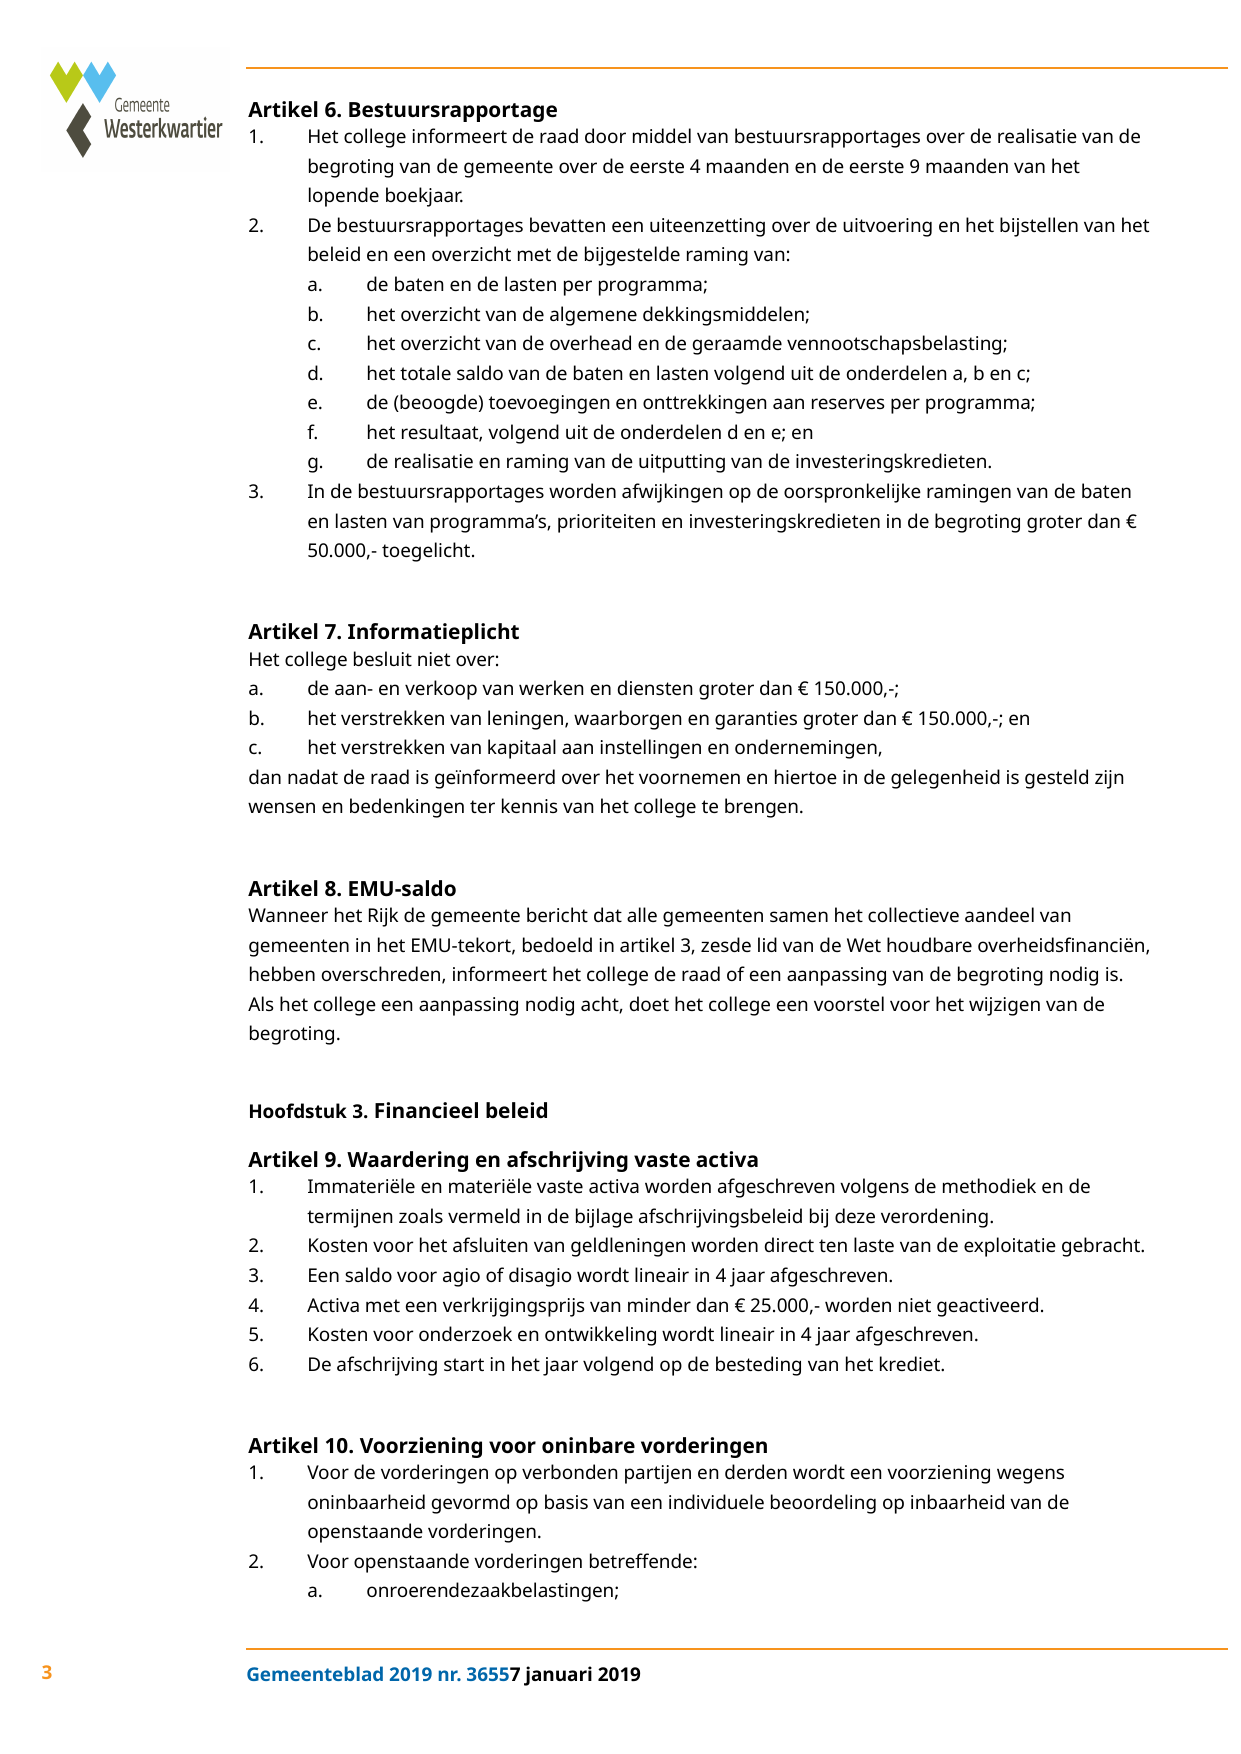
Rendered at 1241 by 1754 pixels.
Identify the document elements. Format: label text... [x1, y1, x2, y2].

list Voor openstaande vorderingen betreffende: [248, 1548, 1152, 1574]
list het resultaat, volgend uit de onderdelen d en e; en [307, 419, 1152, 445]
list Kosten voor onderzoek en ontwikkeling wordt lineair in 4 jaar afgeschreven. [248, 1321, 1152, 1347]
text Artikel 6. Bestuursrapportage [248, 95, 1152, 123]
list de aan- en verkoop van werken en diensten groter dan € 150.000,-; [248, 675, 1152, 701]
list De afschrijving start in het jaar volgend op de besteding van het krediet. [248, 1351, 1152, 1377]
text Artikel 8. EMU-saldo [248, 874, 1152, 902]
list het overzicht van de overhead en de geraamde vennootschapsbelasting; [307, 330, 1152, 356]
text Hoofdstuk 3. Financieel beleid [248, 1096, 1152, 1124]
text Artikel 9. Waardering en afschrijving vaste activa [248, 1145, 1152, 1173]
list Een saldo voor agio of disagio wordt lineair in 4 jaar afgeschreven. [248, 1262, 1152, 1288]
list Kosten voor het afsluiten van geldleningen worden direct ten laste van de exploitatie gebracht. [248, 1233, 1152, 1258]
list het totale saldo van de baten en lasten volgend uit de onderdelen a, b en c; [307, 360, 1152, 386]
list De bestuursrapportages bevatten een uiteenzetting over de uitvoering en het bijstellen van het beleid en een overzicht met de bijgestelde raming van: [248, 212, 1152, 267]
list het verstrekken van kapitaal aan instellingen en ondernemingen, [248, 734, 1152, 760]
list de (beoogde) toevoegingen en onttrekkingen aan reserves per programma; [307, 389, 1152, 415]
text Het college besluit niet over: [248, 646, 1152, 672]
text Artikel 10. Voorziening voor oninbare vorderingen [248, 1431, 1152, 1459]
text Artikel 7. Informatieplicht [248, 617, 1152, 646]
text dan nadat de raad is geïnformeerd over het voornemen en hiertoe in de gelegenheid is gesteld zijn wensen en bedenkingen ter kennis van het college te brengen. [248, 764, 1152, 819]
list Het college informeert de raad door middel van bestuursrapportages over de realisatie van de begroting van de gemeente over de eerste 4 maanden en de eerste 9 maanden van het lopende boekjaar. [248, 123, 1152, 208]
picture [41, 47, 231, 172]
list Activa met een verkrijgingsprijs van minder dan € 25.000,- worden niet geactiveerd. [248, 1292, 1152, 1317]
list onroerendezaakbelastingen; [307, 1578, 1152, 1603]
list de realisatie en raming van de uitputting van de investeringskredieten. [307, 449, 1152, 474]
list Immateriële en materiële vaste activa worden afgeschreven volgens de methodiek en de termijnen zoals vermeld in de bijlage afschrijvingsbeleid bij deze verordening. [248, 1173, 1152, 1229]
list In de bestuursrapportages worden afwijkingen op de oorspronkelijke ramingen van de baten en lasten van programma’s, prioriteiten en investeringskredieten in de begroting groter dan € 50.000,- toegelicht. [248, 478, 1152, 563]
list de baten en de lasten per programma; [307, 271, 1152, 297]
text Wanneer het Rijk de gemeente bericht dat alle gemeenten samen het collectieve aandeel van gemeenten in het EMU-tekort, bedoeld in artikel 3, zesde lid van de Wet houdbare overheidsfinanciën, hebben overschreden, informeert het college de raad of een aanpassing van de begroting nodig is. Als het college een aanpassing nodig acht, doet het college een voorstel voor het wijzigen van de begroting. [248, 902, 1152, 1046]
list het verstrekken van leningen, waarborgen en garanties groter dan € 150.000,-; en [248, 705, 1152, 731]
list Voor de vorderingen op verbonden partijen en derden wordt een voorziening wegens oninbaarheid gevormd op basis van een individuele beoordeling op inbaarheid van de openstaande vorderingen. [248, 1459, 1152, 1544]
list het overzicht van de algemene dekkingsmiddelen; [307, 301, 1152, 326]
